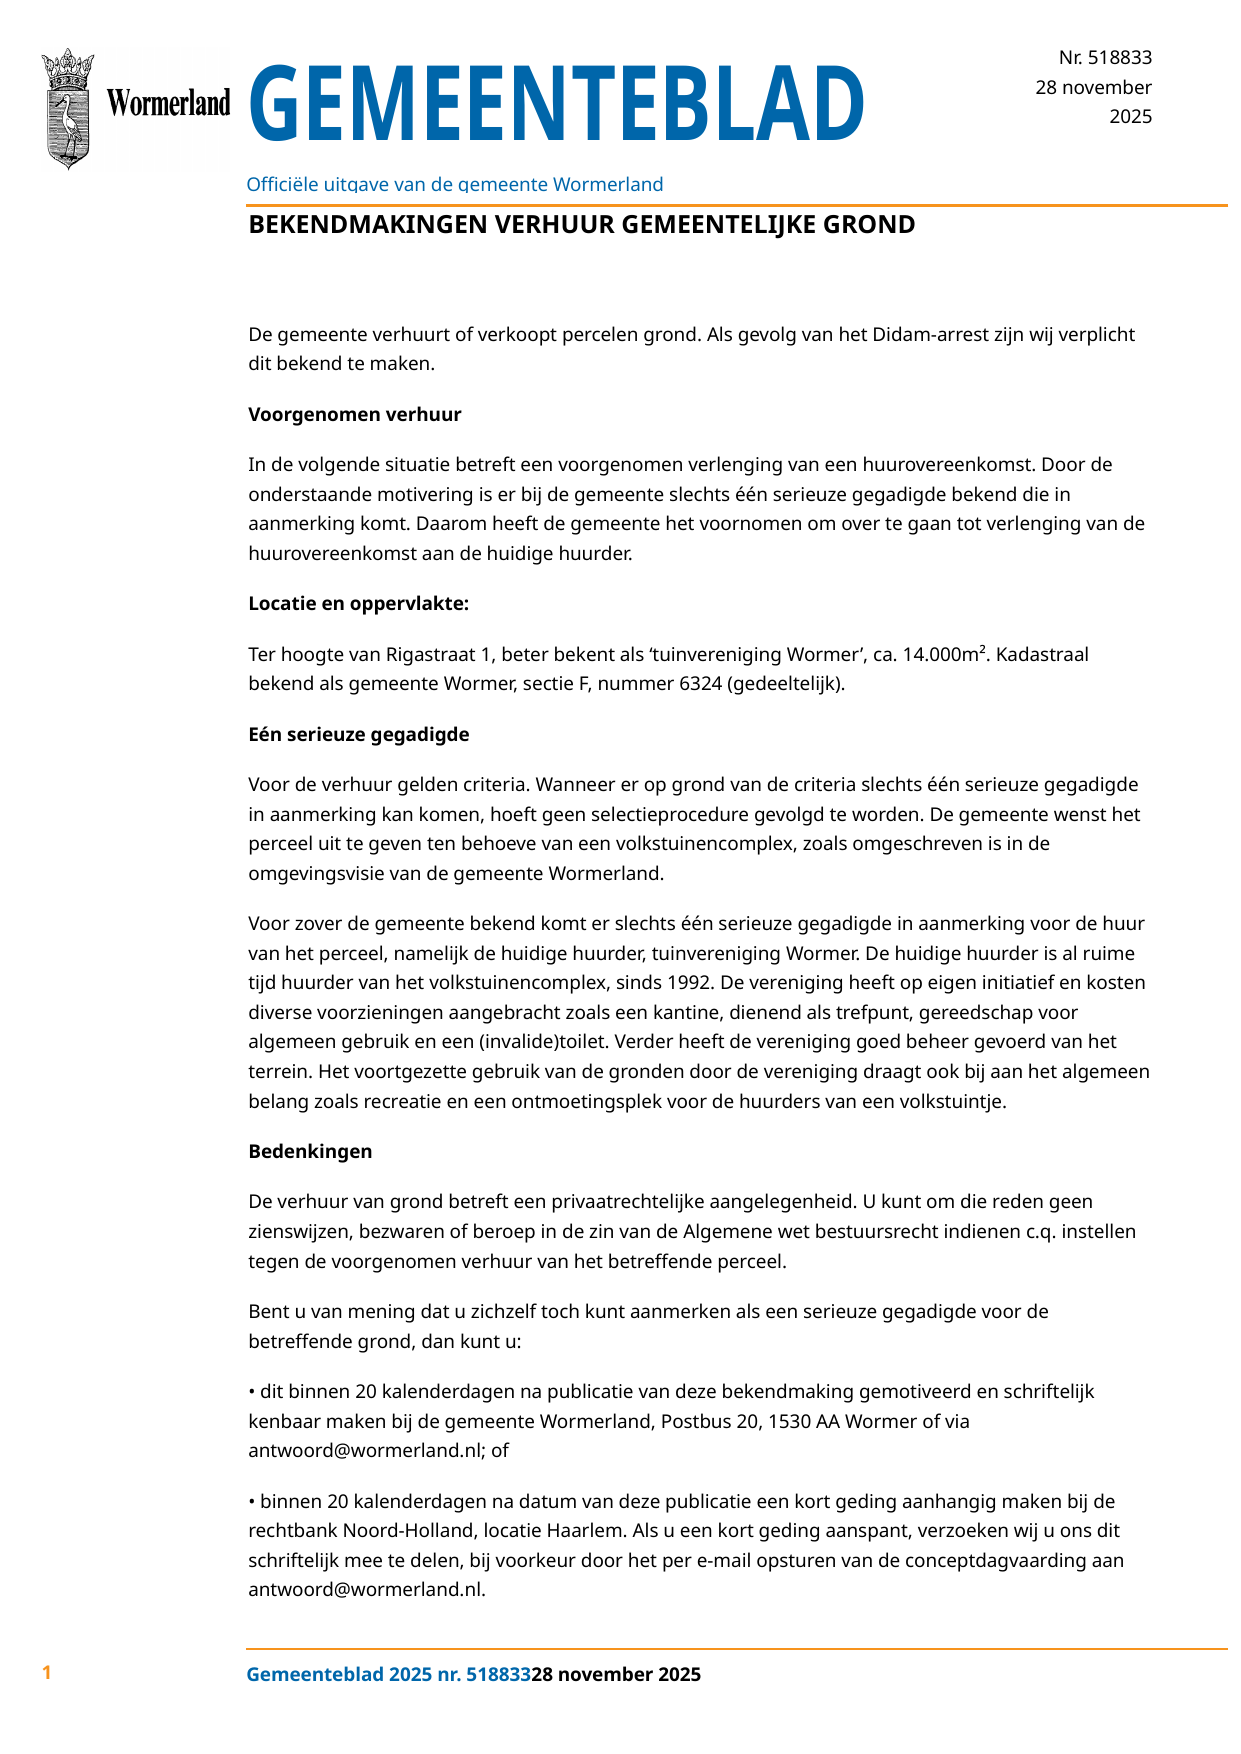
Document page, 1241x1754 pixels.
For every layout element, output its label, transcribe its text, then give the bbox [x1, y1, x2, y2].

text Bedenkingen [248, 1138, 1152, 1164]
text Locatie en oppervlakte: [248, 590, 1152, 616]
text Voor de verhuur gelden criteria. Wanneer er op grond van de criteria slechts één serieuze gegadigde in aanmerking kan komen, hoeft geen selectieprocedure gevolgd te worden. De gemeente wenst het perceel uit te geven ten behoeve van een volkstuinencomplex, zoals omgeschreven is in de omgevingsvisie van de gemeente Wormerland. [248, 771, 1152, 886]
text De verhuur van grond betreft een privaatrechtelijke aangelegenheid. U kunt om die reden geen zienswijzen, bezwaren of beroep in de zin van de Algemene wet bestuursrecht indienen c.q. instellen tegen de voorgenomen verhuur van het betreffende perceel. [248, 1189, 1152, 1273]
text In de volgende situatie betreft een voorgenomen verlenging van een huurovereenkomst. Door de onderstaande motivering is er bij de gemeente slechts één serieuze gegadigde bekend die in aanmerking komt. Daarom heeft de gemeente het voornomen om over te gaan tot verlenging van de huurovereenkomst aan de huidige huurder. [248, 451, 1152, 566]
text Voor zover de gemeente bekend komt er slechts één serieuze gegadigde in aanmerking voor de huur van het perceel, namelijk de huidige huurder, tuinvereniging Wormer. De huidige huurder is al ruime tijd huurder van het volkstuinencomplex, sinds 1992. De vereniging heeft op eigen initiatief en kosten diverse voorzieningen aangebracht zoals een kantine, dienend als trefpunt, gereedschap voor algemeen gebruik en een (invalide)toilet. Verder heeft de vereniging goed beheer gevoerd van het terrein. Het voortgezette gebruik van de gronden door de vereniging draagt ook bij aan het algemeen belang zoals recreatie en een ontmoetingsplek voor de huurders van een volkstuintje. [248, 910, 1152, 1113]
picture [41, 47, 231, 172]
text BEKENDMAKINGEN VERHUUR GEMEENTELIJKE GROND [248, 207, 1152, 241]
text Voorgenomen verhuur [248, 401, 1152, 426]
text • dit binnen 20 kalenderdagen na publicatie van deze bekendmaking gemotiveerd en schriftelijk kenbaar maken bij de gemeente Wormerland, Postbus 20, 1530 AA Wormer of via antwoord@wormerland.nl; of [248, 1378, 1152, 1463]
text Bent u van mening dat u zichzelf toch kunt aanmerken als een serieuze gegadigde voor de betreffende grond, dan kunt u: [248, 1298, 1152, 1353]
text Eén serieuze gegadigde [248, 721, 1152, 746]
text • binnen 20 kalenderdagen na datum van deze publicatie een kort geding aanhangig maken bij de rechtbank Noord-Holland, locatie Haarlem. Als u een kort geding aanspant, verzoeken wij u ons dit schriftelijk mee te delen, bij voorkeur door het per e-mail opsturen van de conceptdagvaarding aan antwoord@wormerland.nl. [248, 1488, 1152, 1602]
text De gemeente verhuurt of verkoopt percelen grond. Als gevolg van het Didam-arrest zijn wij verplicht dit bekend te maken. [248, 321, 1152, 376]
text Ter hoogte van Rigastraat 1, beter bekent als ‘tuinvereniging Wormer’, ca. 14.000m². Kadastraal bekend als gemeente Wormer, sectie F, nummer 6324 (gedeeltelijk). [248, 641, 1152, 696]
